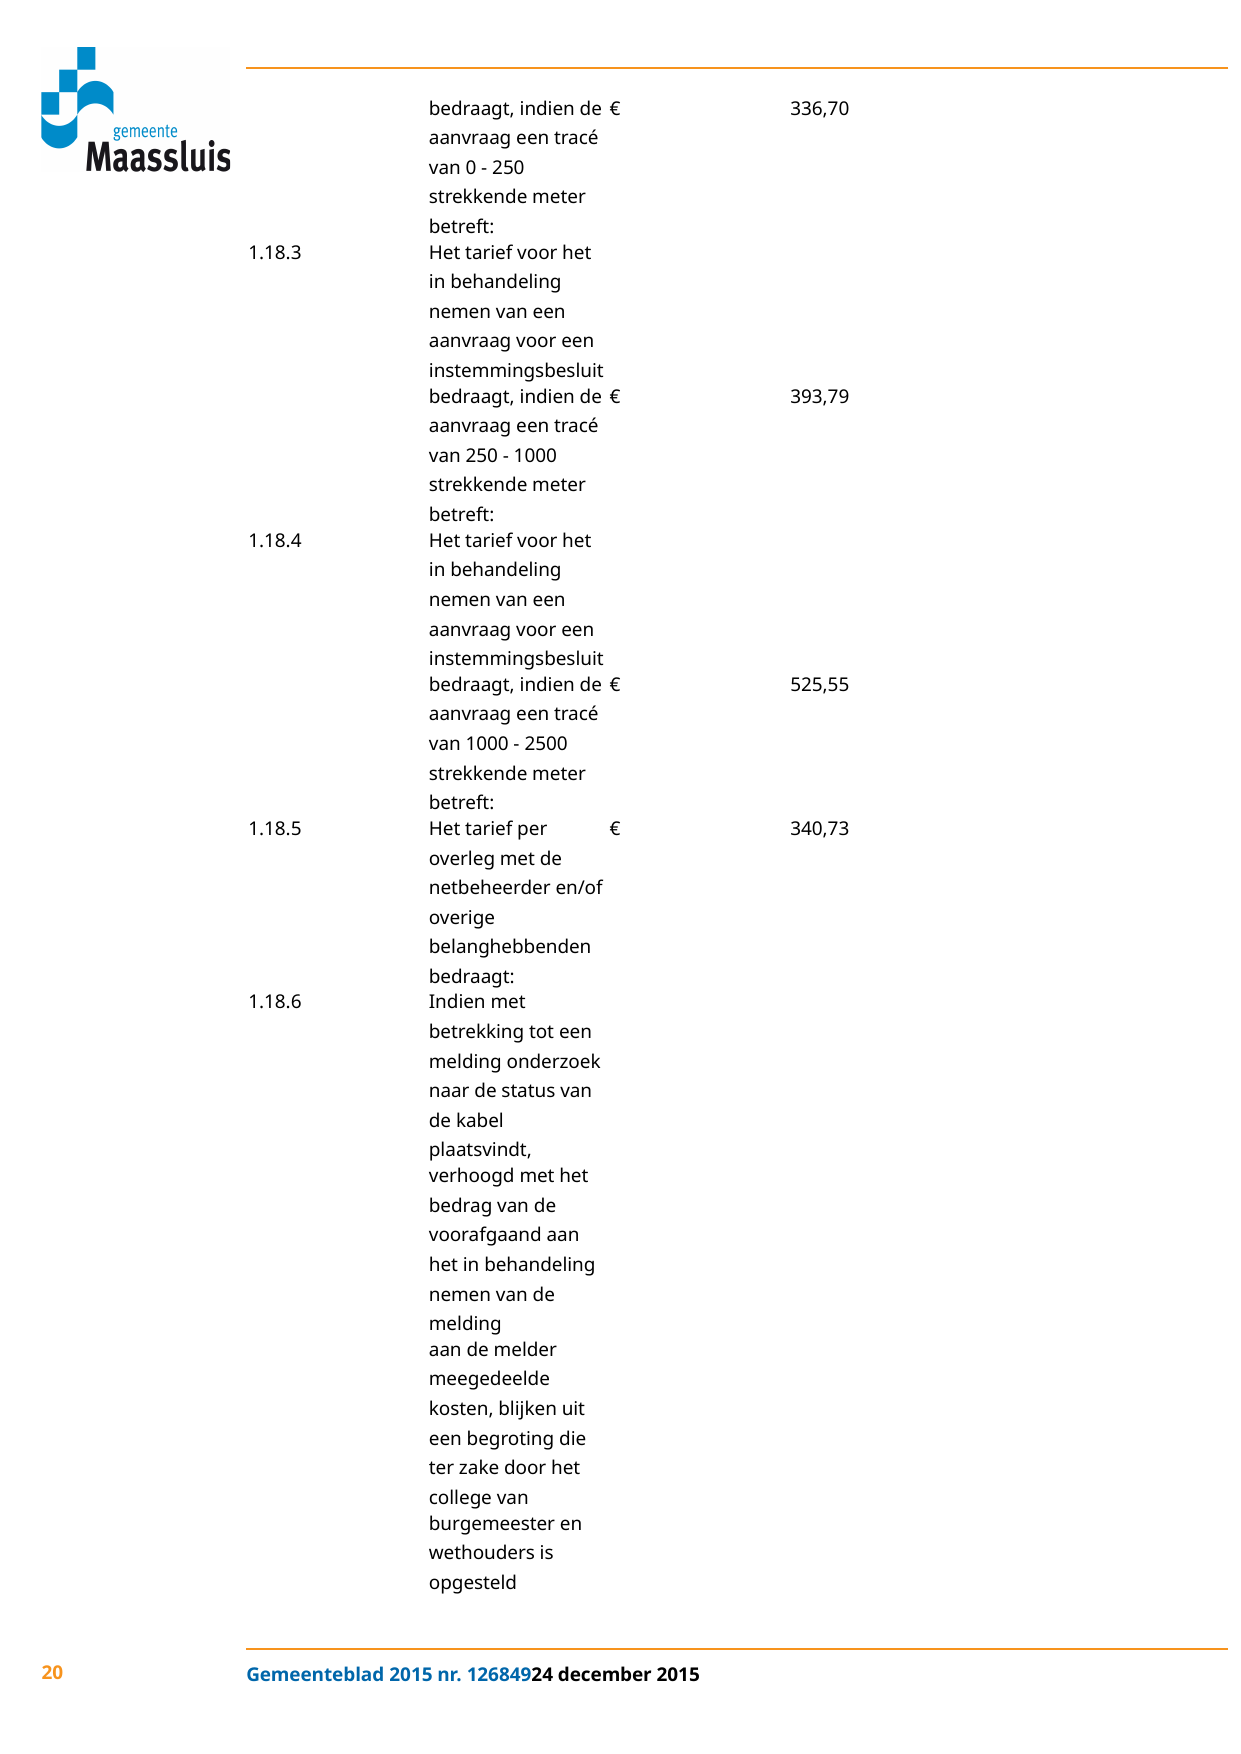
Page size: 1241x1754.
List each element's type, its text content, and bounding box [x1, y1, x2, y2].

table_cell € [609, 95, 790, 239]
table_cell € [609, 383, 790, 527]
picture [41, 47, 77, 92]
table_cell [790, 527, 971, 671]
table_cell 340,73 [790, 815, 971, 989]
table_cell [790, 239, 971, 383]
table_cell [609, 989, 790, 1162]
table_cell 525,55 [790, 671, 971, 815]
table_cell € [609, 671, 790, 815]
table_cell [971, 1163, 1152, 1336]
table_cell [248, 671, 429, 815]
table_cell 393,79 [790, 383, 971, 527]
table_cell [790, 1336, 971, 1510]
table_cell [790, 1510, 971, 1594]
table_cell Het tarief per overleg met de netbeheerder en/of overige belanghebbenden bedraagt: [429, 815, 609, 989]
table_cell bedraagt, indien de aanvraag een tracé van 0 - 250 strekkende meter betreft: [429, 95, 609, 239]
table_cell [609, 1510, 790, 1594]
table_cell [971, 1510, 1152, 1594]
table_cell burgemeester en wethouders is opgesteld [429, 1510, 609, 1594]
table_cell 1.18.5 [248, 815, 429, 989]
table_cell [790, 989, 971, 1162]
table_cell [248, 1163, 429, 1336]
table_cell bedraagt, indien de aanvraag een tracé van 250 - 1000 strekkende meter betreft: [429, 383, 609, 527]
table_cell bedraagt, indien de aanvraag een tracé van 1000 - 2500 strekkende meter betreft: [429, 671, 609, 815]
table_cell [971, 671, 1152, 815]
table_cell Het tarief voor het in behandeling nemen van een aanvraag voor een instemmingsbesluit [429, 239, 609, 383]
table_cell [248, 95, 429, 239]
table_cell [971, 815, 1152, 989]
table_cell [609, 1163, 790, 1336]
table_cell 1.18.3 [248, 239, 429, 383]
table_cell verhoogd met het bedrag van de voorafgaand aan het in behandeling nemen van de melding [429, 1163, 609, 1336]
table_cell [971, 989, 1152, 1162]
table_cell [971, 239, 1152, 383]
table_cell [790, 1163, 971, 1336]
table_cell 1.18.4 [248, 527, 429, 671]
table_cell [609, 1336, 790, 1510]
table_cell [971, 527, 1152, 671]
table_cell [971, 1336, 1152, 1510]
table_cell [609, 527, 790, 671]
table_cell [248, 1510, 429, 1594]
table_cell [248, 383, 429, 527]
table_cell 1.18.6 [248, 989, 429, 1162]
table_cell [971, 95, 1152, 239]
table_cell [971, 383, 1152, 527]
table_cell Het tarief voor het in behandeling nemen van een aanvraag voor een instemmingsbesluit [429, 527, 609, 671]
table_cell [609, 239, 790, 383]
table_cell Indien met betrekking tot een melding onderzoek naar de status van de kabel plaatsvindt, [429, 989, 609, 1162]
table_cell 336,70 [790, 95, 971, 239]
table_cell € [609, 815, 790, 989]
picture [41, 47, 231, 172]
table_cell [248, 1336, 429, 1510]
table_cell aan de melder meegedeelde kosten, blijken uit een begroting die ter zake door het college van [429, 1336, 609, 1510]
